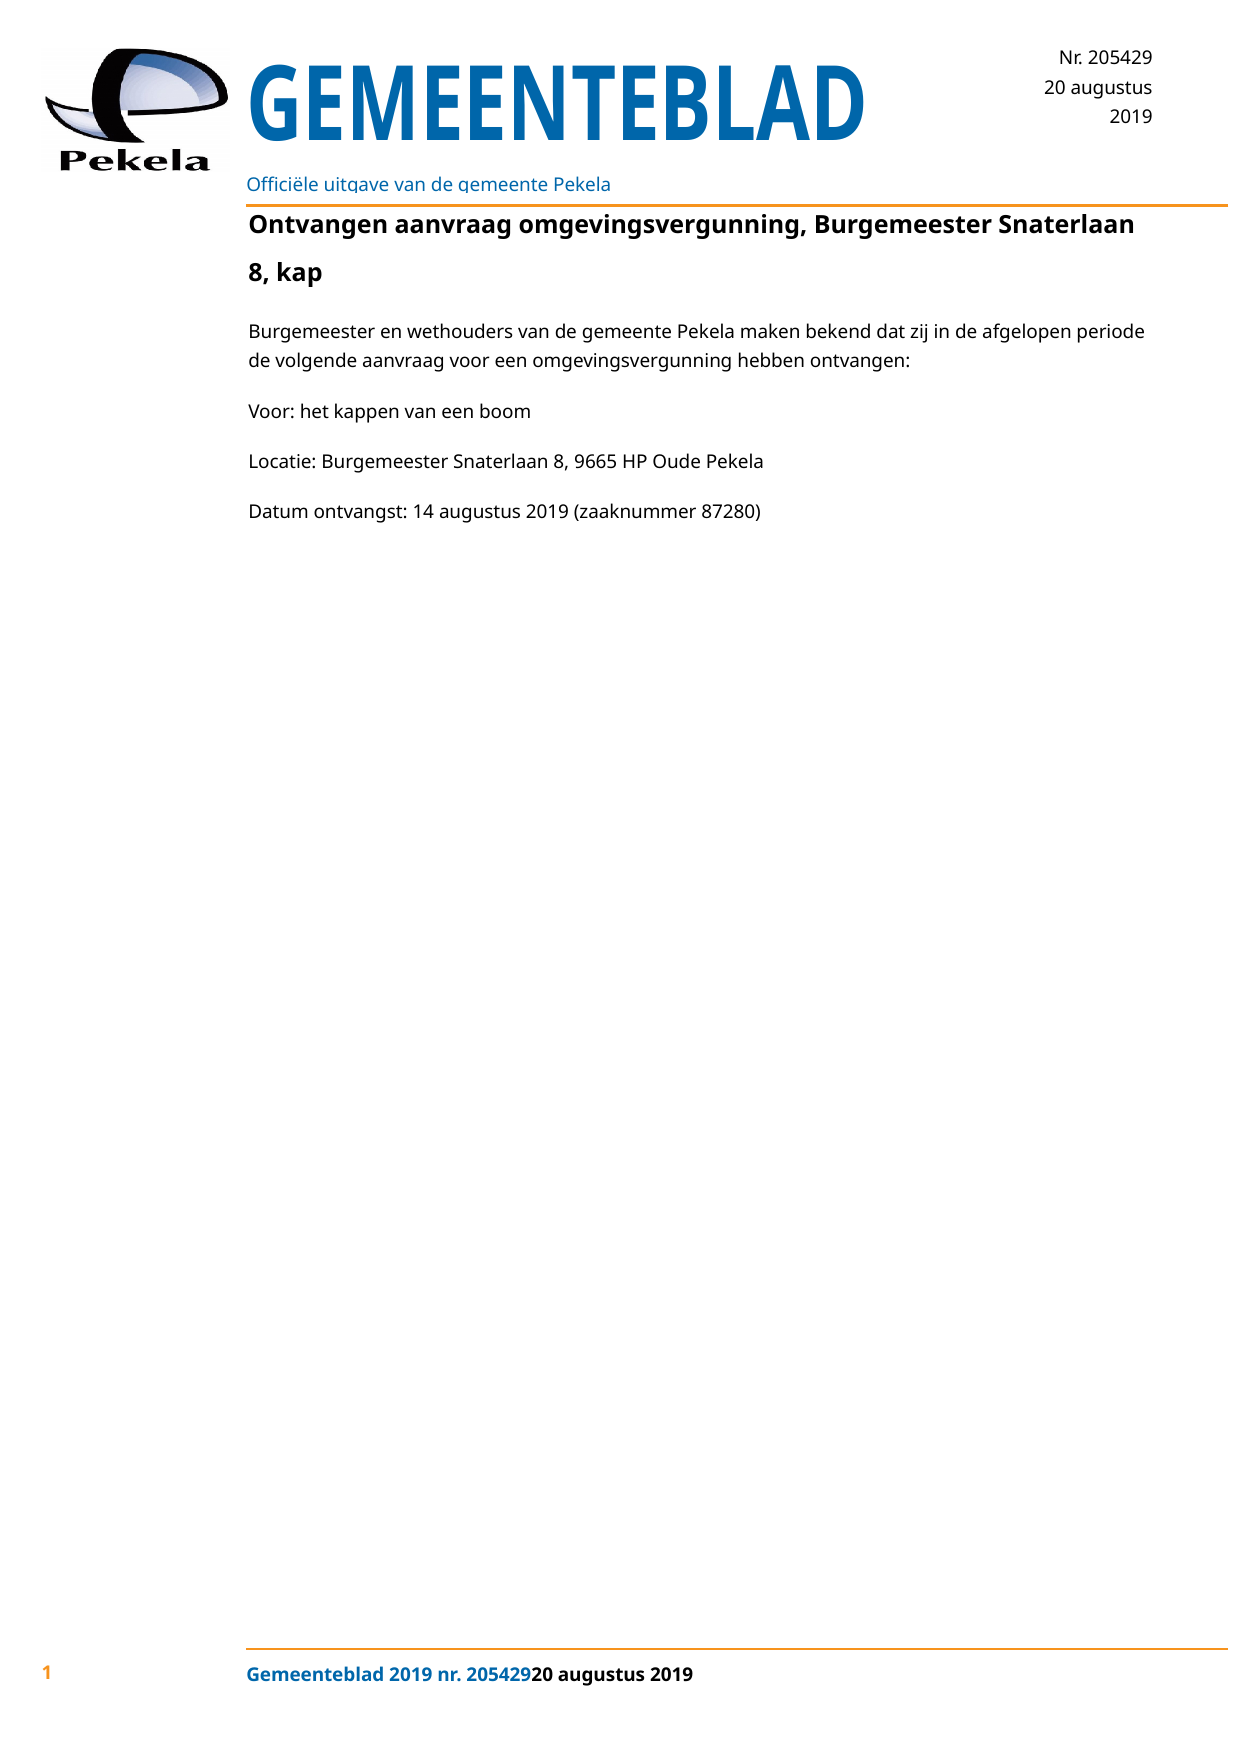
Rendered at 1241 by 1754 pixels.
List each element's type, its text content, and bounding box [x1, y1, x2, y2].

picture [41, 47, 231, 172]
text Datum ontvangst: 14 augustus 2019 (zaaknummer 87280) [248, 499, 1152, 524]
text Ontvangen aanvraag omgevingsvergunning, Burgemeester Snaterlaan 8, kap [248, 207, 1152, 288]
text Burgemeester en wethouders van de gemeente Pekela maken bekend dat zij in de afgelopen periode de volgende aanvraag voor een omgevingsvergunning hebben ontvangen: [248, 318, 1152, 373]
text Voor: het kappen van een boom [248, 398, 1152, 424]
text Locatie: Burgemeester Snaterlaan 8, 9665 HP Oude Pekela [248, 448, 1152, 474]
